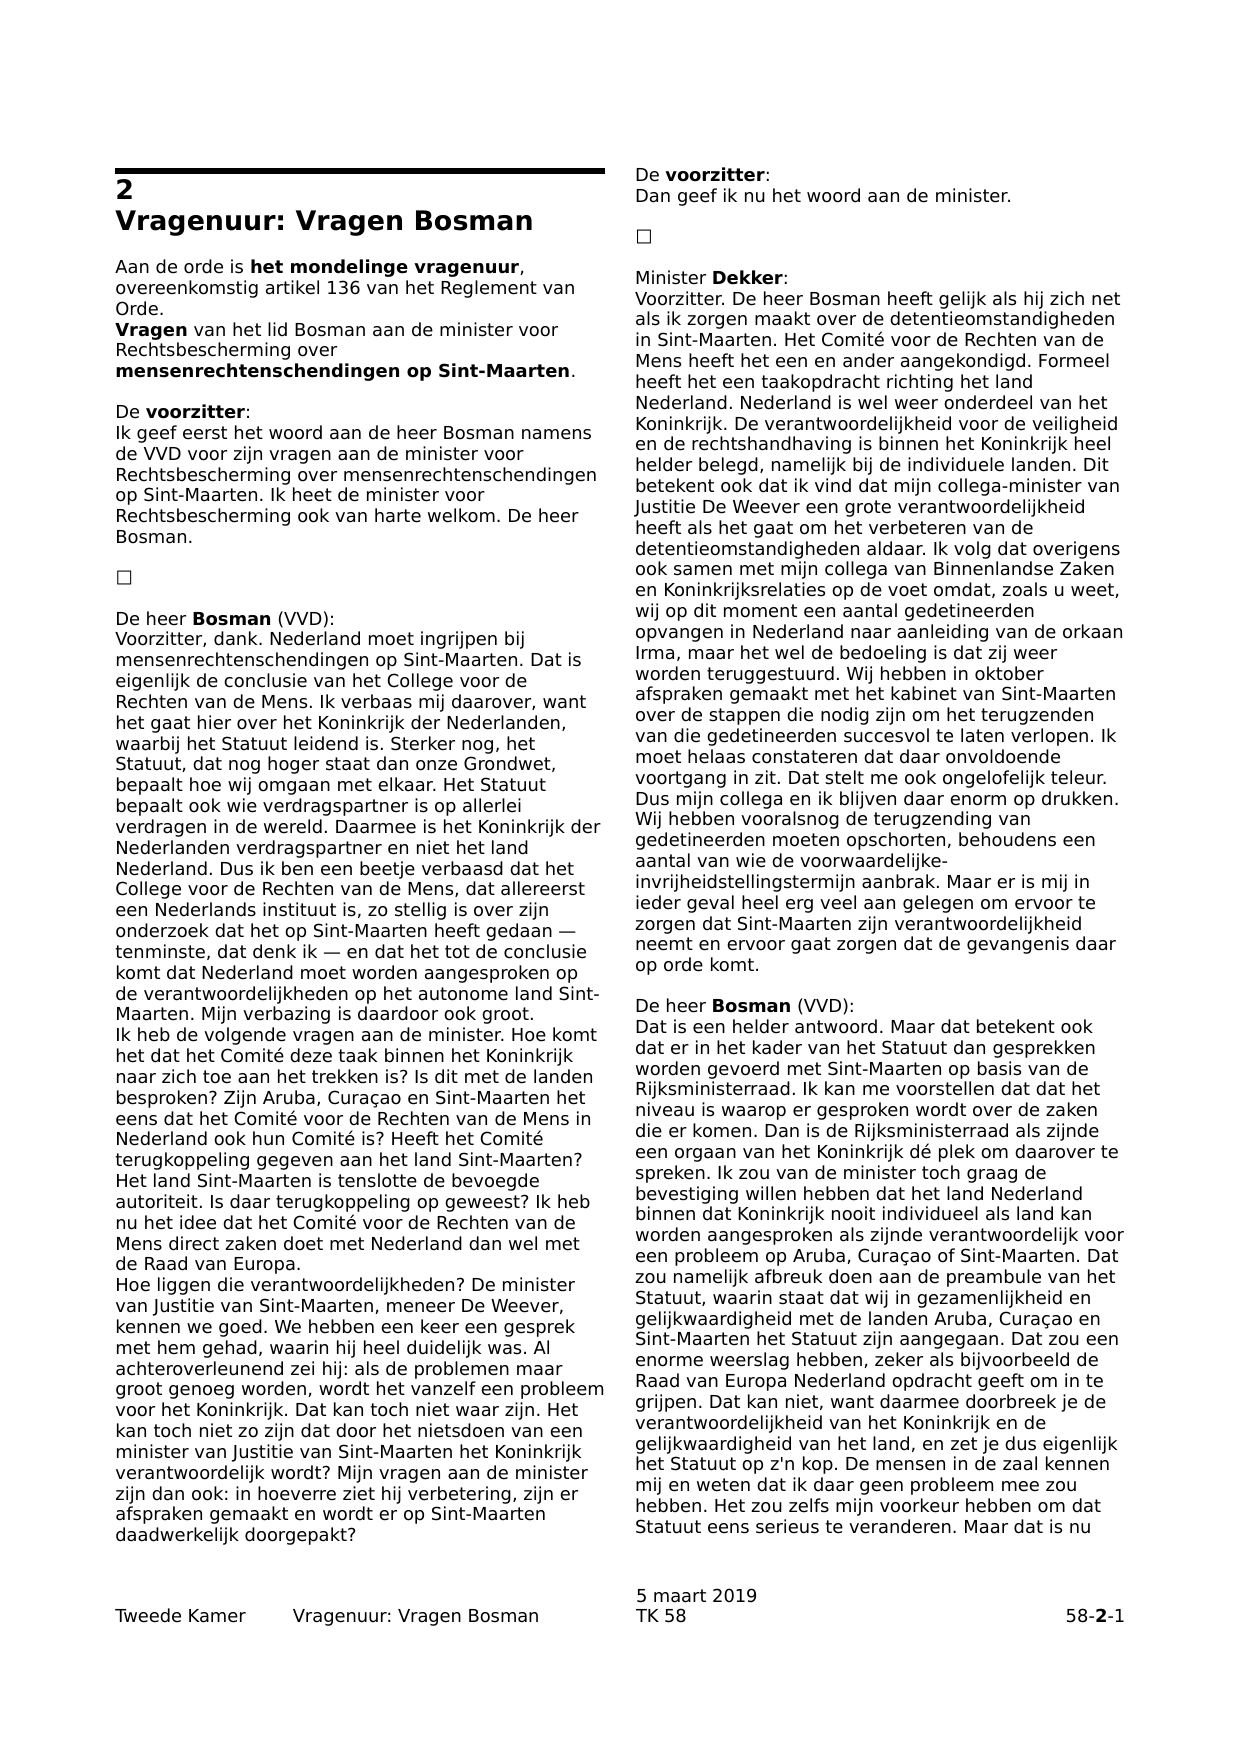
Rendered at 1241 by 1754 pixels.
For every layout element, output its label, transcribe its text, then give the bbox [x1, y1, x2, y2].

text De heer Bosman (VVD): [115, 608, 605, 629]
text ⬜ [635, 227, 1125, 248]
text De voorzitter: [635, 165, 1125, 186]
text Aan de orde is het mondelinge vragenuur, overeenkomstig artikel 136 van het Reglement van Orde. [115, 257, 605, 319]
text De heer Bosman (VVD): [635, 996, 1125, 1017]
text Voorzitter. De heer Bosman heeft gelijk als hij zich net als ik zorgen maakt over de detentieomstandigheden in Sint-Maarten. Het Comité voor de Rechten van de Mens heeft het een en ander aangekondigd. Formeel heeft het een taakopdracht richting het land Nederland. Nederland is wel weer onderdeel van het Koninkrijk. De verantwoordelijkheid voor de veiligheid en de rechtshandhaving is binnen het Koninkrijk heel helder belegd, namelijk bij de individuele landen. Dit betekent ook dat ik vind dat mijn collega-minister van Justitie De Weever een grote verantwoordelijkheid heeft als het gaat om het verbeteren van de detentieomstandigheden aldaar. Ik volg dat overigens ook samen met mijn collega van Binnenlandse Zaken en Koninkrijksrelaties op de voet omdat, zoals u weet, wij op dit moment een aantal gedetineerden opvangen in Nederland naar aanleiding van de orkaan Irma, maar het wel de bedoeling is dat zij weer worden teruggestuurd. Wij hebben in oktober afspraken gemaakt met het kabinet van Sint-Maarten over de stappen die nodig zijn om het terugzenden van die gedetineerden succesvol te laten verlopen. Ik moet helaas constateren dat daar onvoldoende voortgang in zit. Dat stelt me ook ongelofelijk teleur. Dus mijn collega en ik blijven daar enorm op drukken. Wij hebben vooralsnog de terugzending van gedetineerden moeten opschorten, behoudens een aantal van wie de voorwaardelijke-invrijheidstellingstermijn aanbrak. Maar er is mij in ieder geval heel erg veel aan gelegen om ervoor te zorgen dat Sint-Maarten zijn verantwoordelijkheid neemt en ervoor gaat zorgen dat de gevangenis daar op orde komt. [635, 288, 1125, 976]
text Minister Dekker: [635, 268, 1125, 288]
text Vragen van het lid Bosman aan de minister voor Rechtsbescherming over mensenrechtenschendingen op Sint-Maarten. [115, 319, 605, 382]
text Voorzitter, dank. Nederland moet ingrijpen bij mensenrechtenschendingen op Sint-Maarten. Dat is eigenlijk de conclusie van het College voor de Rechten van de Mens. Ik verbaas mij daarover, want het gaat hier over het Koninkrijk der Nederlanden, waarbij het Statuut leidend is. Sterker nog, het Statuut, dat nog hoger staat dan onze Grondwet, bepaalt hoe wij omgaan met elkaar. Het Statuut bepaalt ook wie verdragspartner is op allerlei verdragen in de wereld. Daarmee is het Koninkrijk der Nederlanden verdragspartner en niet het land Nederland. Dus ik ben een beetje verbaasd dat het College voor de Rechten van de Mens, dat allereerst een Nederlands instituut is, zo stellig is over zijn onderzoek dat het op Sint-Maarten heeft gedaan — tenminste, dat denk ik — en dat het tot de conclusie komt dat Nederland moet worden aangesproken op de verantwoordelijkheden op het autonome land Sint-Maarten. Mijn verbazing is daardoor ook groot. [115, 629, 605, 1025]
text De voorzitter: [115, 402, 605, 423]
title 2 Vragenuur: Vragen Bosman [115, 174, 605, 237]
text Ik heb de volgende vragen aan de minister. Hoe komt het dat het Comité deze taak binnen het Koninkrijk naar zich toe aan het trekken is? Is dit met de landen besproken? Zijn Aruba, Curaçao en Sint-Maarten het eens dat het Comité voor de Rechten van de Mens in Nederland ook hun Comité is? Heeft het Comité terugkoppeling gegeven aan het land Sint-Maarten? Het land Sint-Maarten is tenslotte de bevoegde autoriteit. Is daar terugkoppeling op geweest? Ik heb nu het idee dat het Comité voor de Rechten van de Mens direct zaken doet met Nederland dan wel met de Raad van Europa. [115, 1025, 605, 1275]
text Ik geef eerst het woord aan de heer Bosman namens de VVD voor zijn vragen aan de minister voor Rechtsbescherming over mensenrechtenschendingen op Sint-Maarten. Ik heet de minister voor Rechtsbescherming ook van harte welkom. De heer Bosman. [115, 423, 605, 548]
text Dan geef ik nu het woord aan de minister. [635, 186, 1125, 207]
text Dat is een helder antwoord. Maar dat betekent ook dat er in het kader van het Statuut dan gesprekken worden gevoerd met Sint-Maarten op basis van de Rijksministerraad. Ik kan me voorstellen dat dat het niveau is waarop er gesproken wordt over de zaken die er komen. Dan is de Rijksministerraad als zijnde een orgaan van het Koninkrijk dé plek om daarover te spreken. Ik zou van de minister toch graag de bevestiging willen hebben dat het land Nederland binnen dat Koninkrijk nooit individueel als land kan worden aangesproken als zijnde verantwoordelijk voor een probleem op Aruba, Curaçao of Sint-Maarten. Dat zou namelijk afbreuk doen aan de preambule van het Statuut, waarin staat dat wij in gezamenlijkheid en gelijkwaardigheid met de landen Aruba, Curaçao en Sint-Maarten het Statuut zijn aangegaan. Dat zou een enorme weerslag hebben, zeker als bijvoorbeeld de Raad van Europa Nederland opdracht geeft om in te grijpen. Dat kan niet, want daarmee doorbreek je de verantwoordelijkheid van het Koninkrijk en de gelijkwaardigheid van het land, en zet je dus eigenlijk het Statuut op z'n kop. De mensen in de zaal kennen mij en weten dat ik daar geen probleem mee zou hebben. Het zou zelfs mijn voorkeur hebben om dat Statuut eens serieus te veranderen. Maar dat is nu [635, 1017, 1125, 1537]
text Hoe liggen die verantwoordelijkheden? De minister van Justitie van Sint-Maarten, meneer De Weever, kennen we goed. We hebben een keer een gesprek met hem gehad, waarin hij heel duidelijk was. Al achteroverleunend zei hij: als de problemen maar groot genoeg worden, wordt het vanzelf een probleem voor het Koninkrijk. Dat kan toch niet waar zijn. Het kan toch niet zo zijn dat door het nietsdoen van een minister van Justitie van Sint-Maarten het Koninkrijk verantwoordelijk wordt? Mijn vragen aan de minister zijn dan ook: in hoeverre ziet hij verbetering, zijn er afspraken gemaakt en wordt er op Sint-Maarten daadwerkelijk doorgepakt? [115, 1275, 605, 1546]
text ⬜ [115, 568, 605, 588]
